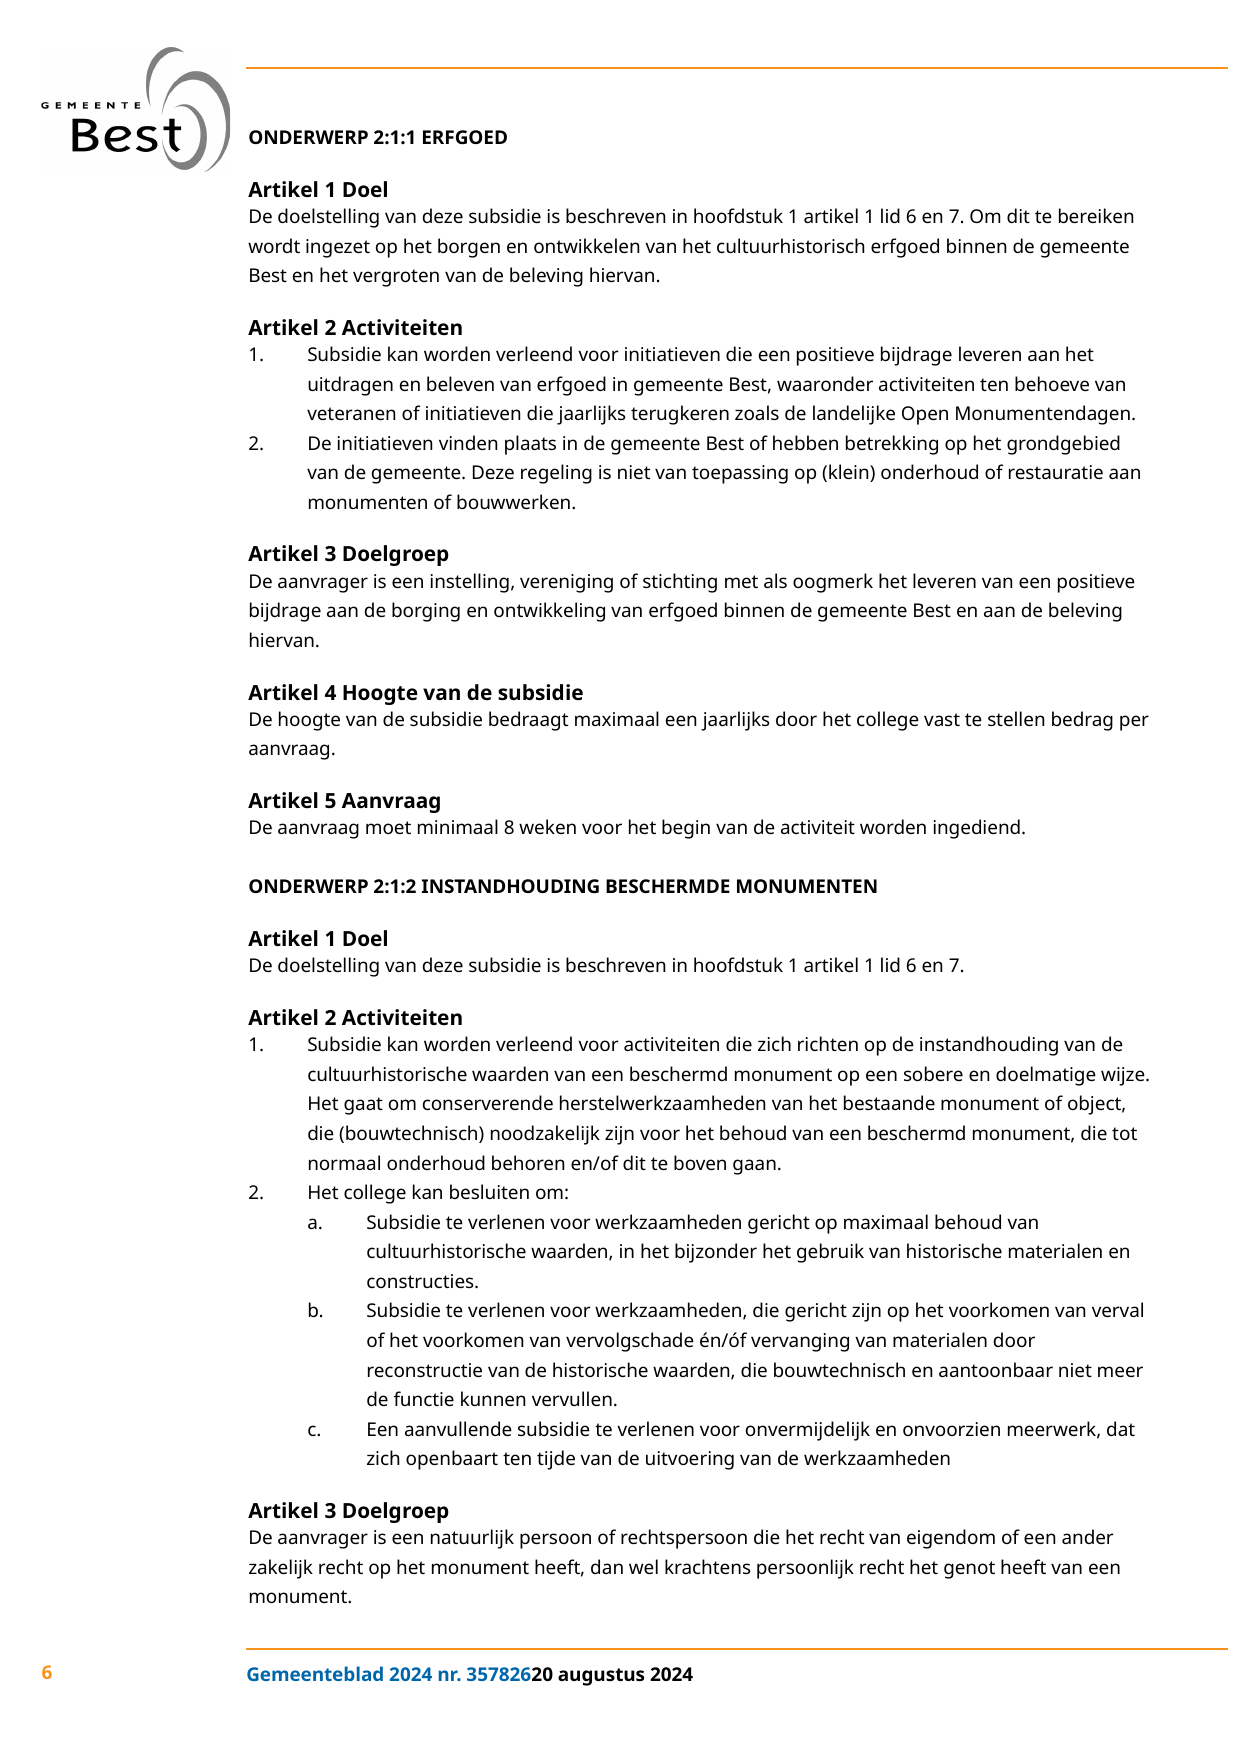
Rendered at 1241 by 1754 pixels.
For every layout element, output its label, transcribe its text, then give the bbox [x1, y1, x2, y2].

text Artikel 2 Activiteiten [248, 1003, 1152, 1031]
list Subsidie kan worden verleend voor initiatieven die een positieve bijdrage leveren aan het uitdragen en beleven van erfgoed in gemeente Best, waaronder activiteiten ten behoeve van veteranen of initiatieven die jaarlijks terugkeren zoals de landelijke Open Monumentendagen. [248, 341, 1152, 426]
text De aanvraag moet minimaal 8 weken voor het begin van de activiteit worden ingediend. [248, 814, 1152, 840]
text Artikel 1 Doel [248, 175, 1152, 203]
text De doelstelling van deze subsidie is beschreven in hoofdstuk 1 artikel 1 lid 6 en 7. [248, 952, 1152, 978]
text Artikel 3 Doelgroep [248, 1496, 1152, 1524]
text ONDERWERP 2:1:1 ERFGOED [248, 124, 1152, 150]
list Subsidie te verlenen voor werkzaamheden gericht op maximaal behoud van cultuurhistorische waarden, in het bijzonder het gebruik van historische materialen en constructies. [307, 1209, 1152, 1294]
list Een aanvullende subsidie te verlenen voor onvermijdelijk en onvoorzien meerwerk, dat zich openbaart ten tijde van de uitvoering van de werkzaamheden [307, 1416, 1152, 1471]
text Artikel 5 Aanvraag [248, 786, 1152, 814]
list Subsidie te verlenen voor werkzaamheden, die gericht zijn op het voorkomen van verval of het voorkomen van vervolgschade én/óf vervanging van materialen door reconstructie van de historische waarden, die bouwtechnisch en aantoonbaar niet meer de functie kunnen vervullen. [307, 1298, 1152, 1412]
text Artikel 4 Hoogte van de subsidie [248, 678, 1152, 706]
list De initiatieven vinden plaats in de gemeente Best of hebben betrekking op het grondgebied van de gemeente. Deze regeling is niet van toepassing op (klein) onderhoud of restauratie aan monumenten of bouwwerken. [248, 430, 1152, 515]
text Artikel 3 Doelgroep [248, 539, 1152, 568]
text De hoogte van de subsidie bedraagt maximaal een jaarlijks door het college vast te stellen bedrag per aanvraag. [248, 706, 1152, 761]
text De aanvrager is een natuurlijk persoon of rechtspersoon die het recht van eigendom of een ander zakelijk recht op het monument heeft, dan wel krachtens persoonlijk recht het genot heeft van een monument. [248, 1524, 1152, 1609]
text ONDERWERP 2:1:2 INSTANDHOUDING BESCHERMDE MONUMENTEN [248, 874, 1152, 899]
text De aanvrager is een instelling, vereniging of stichting met als oogmerk het leveren van een positieve bijdrage aan de borging en ontwikkeling van erfgoed binnen de gemeente Best en aan de beleving hiervan. [248, 568, 1152, 653]
text Artikel 1 Doel [248, 924, 1152, 952]
list Subsidie kan worden verleend voor activiteiten die zich richten op de instandhouding van de cultuurhistorische waarden van een beschermd monument op een sobere en doelmatige wijze. Het gaat om conserverende herstelwerkzaamheden van het bestaande monument of object, die (bouwtechnisch) noodzakelijk zijn voor het behoud van een beschermd monument, die tot normaal onderhoud behoren en/of dit te boven gaan. [248, 1031, 1152, 1175]
text De doelstelling van deze subsidie is beschreven in hoofdstuk 1 artikel 1 lid 6 en 7. Om dit te bereiken wordt ingezet op het borgen en ontwikkelen van het cultuurhistorisch erfgoed binnen de gemeente Best en het vergroten van de beleving hiervan. [248, 203, 1152, 288]
list Het college kan besluiten om: [248, 1179, 1152, 1205]
picture [41, 47, 231, 172]
text Artikel 2 Activiteiten [248, 313, 1152, 341]
